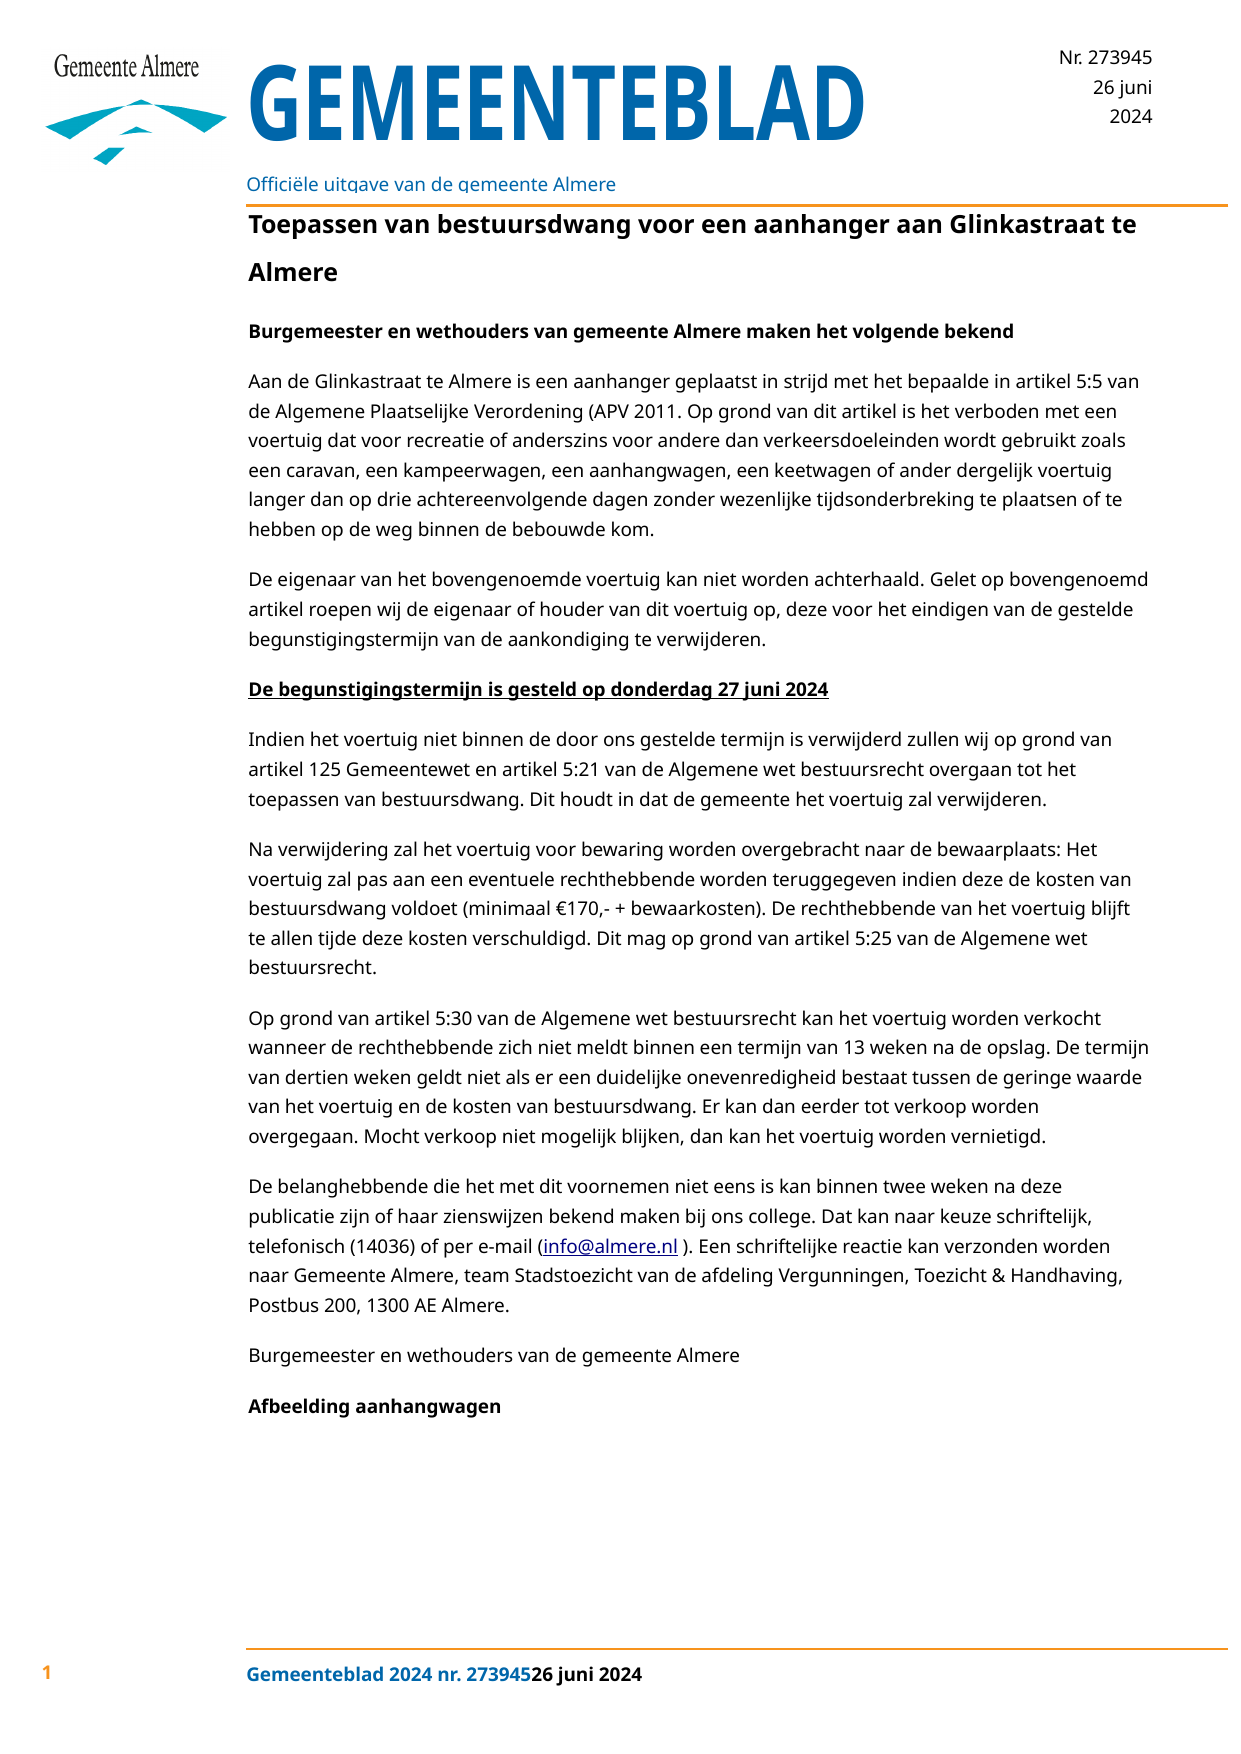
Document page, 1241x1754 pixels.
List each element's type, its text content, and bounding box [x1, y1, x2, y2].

text Toepassen van bestuursdwang voor een aanhanger aan Glinkastraat te Almere [248, 207, 1152, 288]
picture [41, 47, 231, 172]
text Indien het voertuig niet binnen de door ons gestelde termijn is verwijderd zullen wij op grond van artikel 125 Gemeentewet en artikel 5:21 van de Algemene wet bestuursrecht overgaan tot het toepassen van bestuursdwang. Dit houdt in dat de gemeente het voertuig zal verwijderen. [248, 727, 1152, 812]
text Afbeelding aanhangwagen [248, 1393, 1152, 1419]
text Aan de Glinkastraat te Almere is een aanhanger geplaatst in strijd met het bepaalde in artikel 5:5 van de Algemene Plaatselijke Verordening (APV 2011. Op grond van dit artikel is het verboden met een voertuig dat voor recreatie of anderszins voor andere dan verkeersdoeleinden wordt gebruikt zoals een caravan, een kampeerwagen, een aanhangwagen, een keetwagen of ander dergelijk voertuig langer dan op drie achtereenvolgende dagen zonder wezenlijke tijdsonderbreking te plaatsen of te hebben op de weg binnen de bebouwde kom. [248, 368, 1152, 542]
text De belanghebbende die het met dit voornemen niet eens is kan binnen twee weken na deze publicatie zijn of haar zienswijzen bekend maken bij ons college. Dat kan naar keuze schriftelijk, telefonisch (14036) of per e-mail (info@almere.nl ). Een schriftelijke reactie kan verzonden worden naar Gemeente Almere, team Stadstoezicht van de afdeling Vergunningen, Toezicht & Handhaving, Postbus 200, 1300 AE Almere. [248, 1174, 1152, 1318]
text Na verwijdering zal het voertuig voor bewaring worden overgebracht naar de bewaarplaats: Het voertuig zal pas aan een eventuele rechthebbende worden teruggegeven indien deze de kosten van bestuursdwang voldoet (minimaal €170,- + bewaarkosten). De rechthebbende van het voertuig blijft te allen tijde deze kosten verschuldigd. Dit mag op grond van artikel 5:25 van de Algemene wet bestuursrecht. [248, 836, 1152, 980]
text Burgemeester en wethouders van de gemeente Almere [248, 1342, 1152, 1368]
text Op grond van artikel 5:30 van de Algemene wet bestuursrecht kan het voertuig worden verkocht wanneer de rechthebbende zich niet meldt binnen een termijn van 13 weken na de opslag. De termijn van dertien weken geldt niet als er een duidelijke onevenredigheid bestaat tussen de geringe waarde van het voertuig en de kosten van bestuursdwang. Er kan dan eerder tot verkoop worden overgegaan. Mocht verkoop niet mogelijk blijken, dan kan het voertuig worden vernietigd. [248, 1005, 1152, 1149]
text De eigenaar van het bovengenoemde voertuig kan niet worden achterhaald. Gelet op bovengenoemd artikel roepen wij de eigenaar of houder van dit voertuig op, deze voor het eindigen van de gestelde begunstigingstermijn van de aankondiging te verwijderen. [248, 567, 1152, 652]
text De begunstigingstermijn is gesteld op donderdag 27 juni 2024 [248, 676, 1152, 702]
text Burgemeester en wethouders van gemeente Almere maken het volgende bekend [248, 318, 1152, 344]
